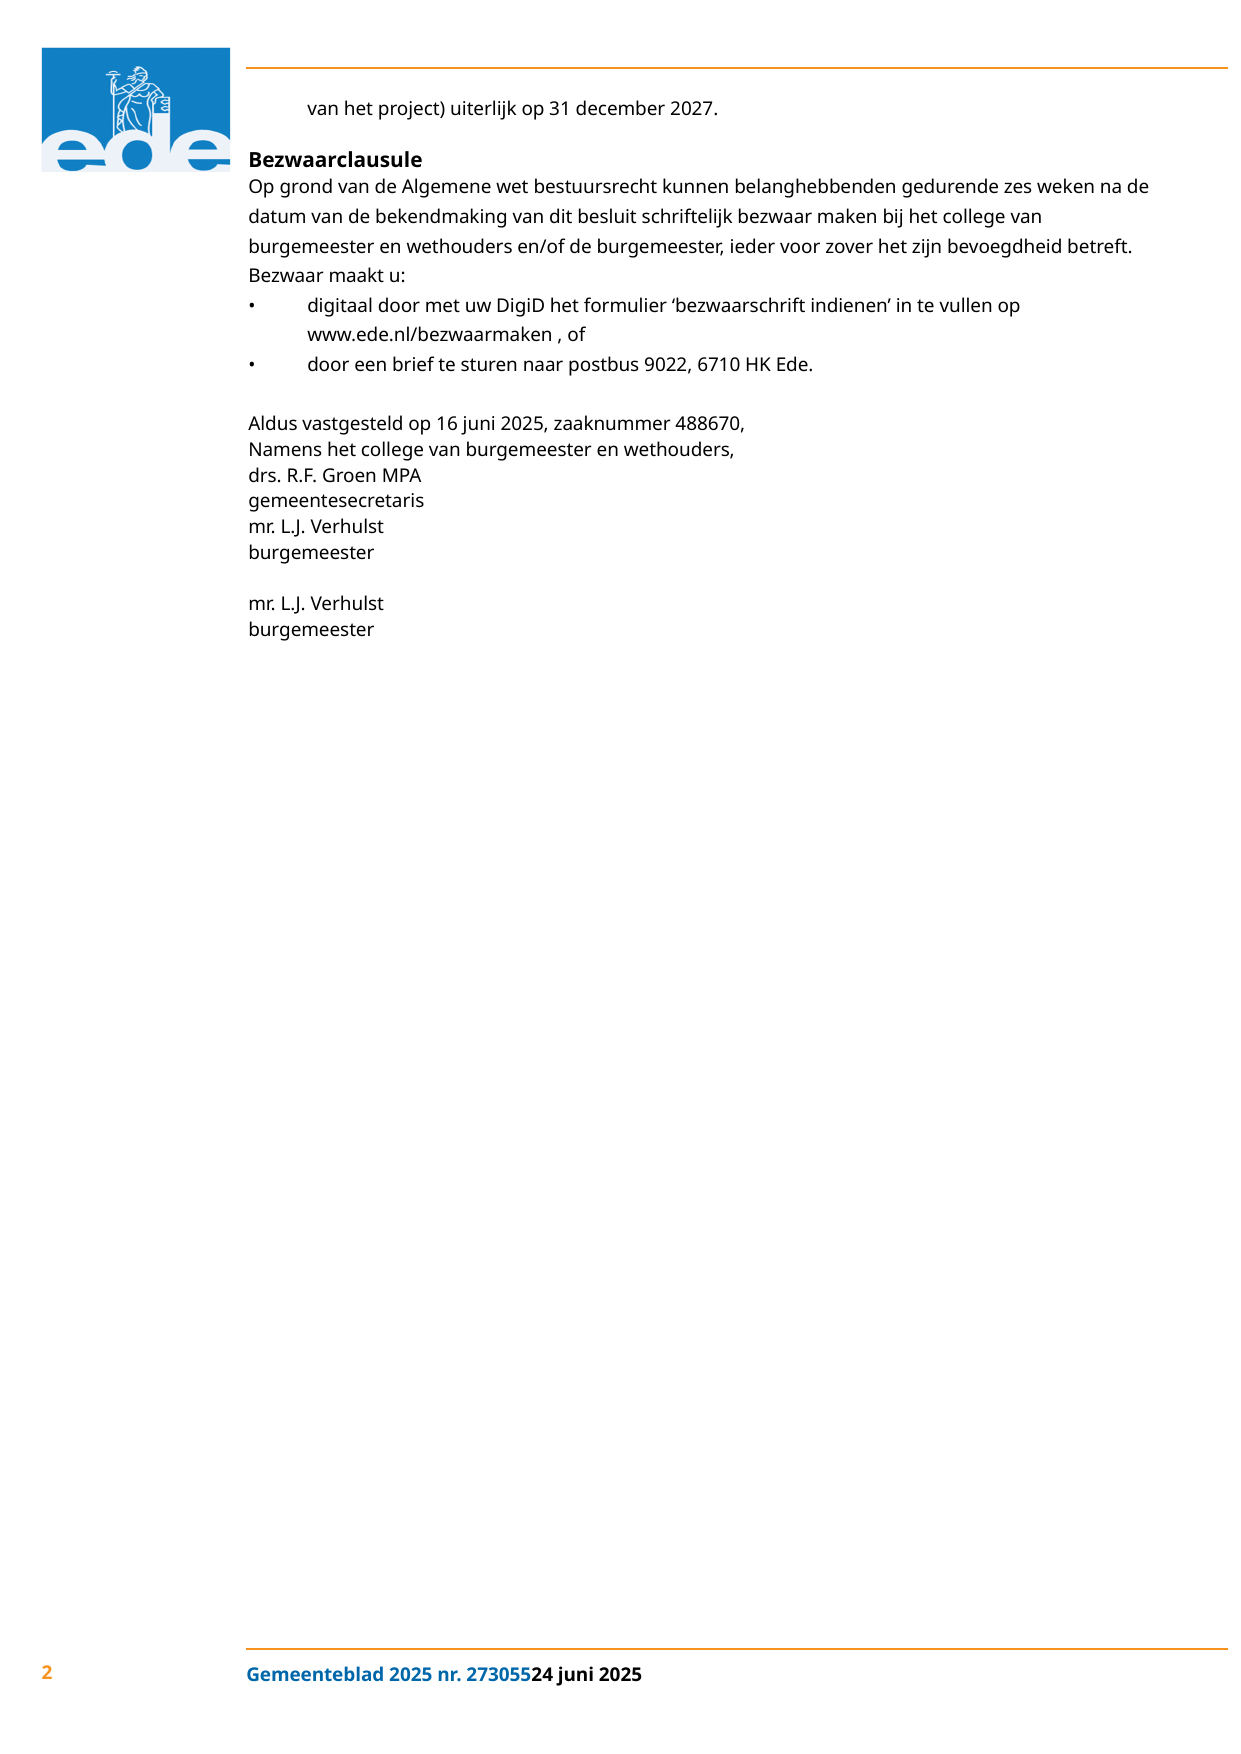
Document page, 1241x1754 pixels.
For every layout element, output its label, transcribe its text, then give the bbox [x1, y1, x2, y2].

text gemeentesecretaris [248, 487, 1152, 513]
picture [41, 47, 231, 172]
text Aldus vastgesteld op 16 juni 2025, zaaknummer 488670, [248, 410, 1152, 436]
list van het project) uiterlijk op 31 december 2027. [248, 95, 1152, 121]
text burgemeester [248, 539, 1152, 565]
text drs. R.F. Groen MPA [248, 462, 1152, 487]
text mr. L.J. Verhulst [248, 590, 1152, 616]
text Bezwaarclausule [248, 145, 1152, 174]
text Op grond van de Algemene wet bestuursrecht kunnen belanghebbenden gedurende zes weken na de datum van de bekendmaking van dit besluit schriftelijk bezwaar maken bij het college van burgemeester en wethouders en/of de burgemeester, ieder voor zover het zijn bevoegdheid betreft. Bezwaar maakt u: [248, 174, 1152, 288]
text mr. L.J. Verhulst [248, 513, 1152, 539]
list door een brief te sturen naar postbus 9022, 6710 HK Ede. [248, 351, 1152, 377]
text Namens het college van burgemeester en wethouders, [248, 436, 1152, 462]
text burgemeester [248, 616, 1152, 642]
list digitaal door met uw DigiD het formulier ‘bezwaarschrift indienen’ in te vullen op www.ede.nl/bezwaarmaken , of [248, 292, 1152, 347]
